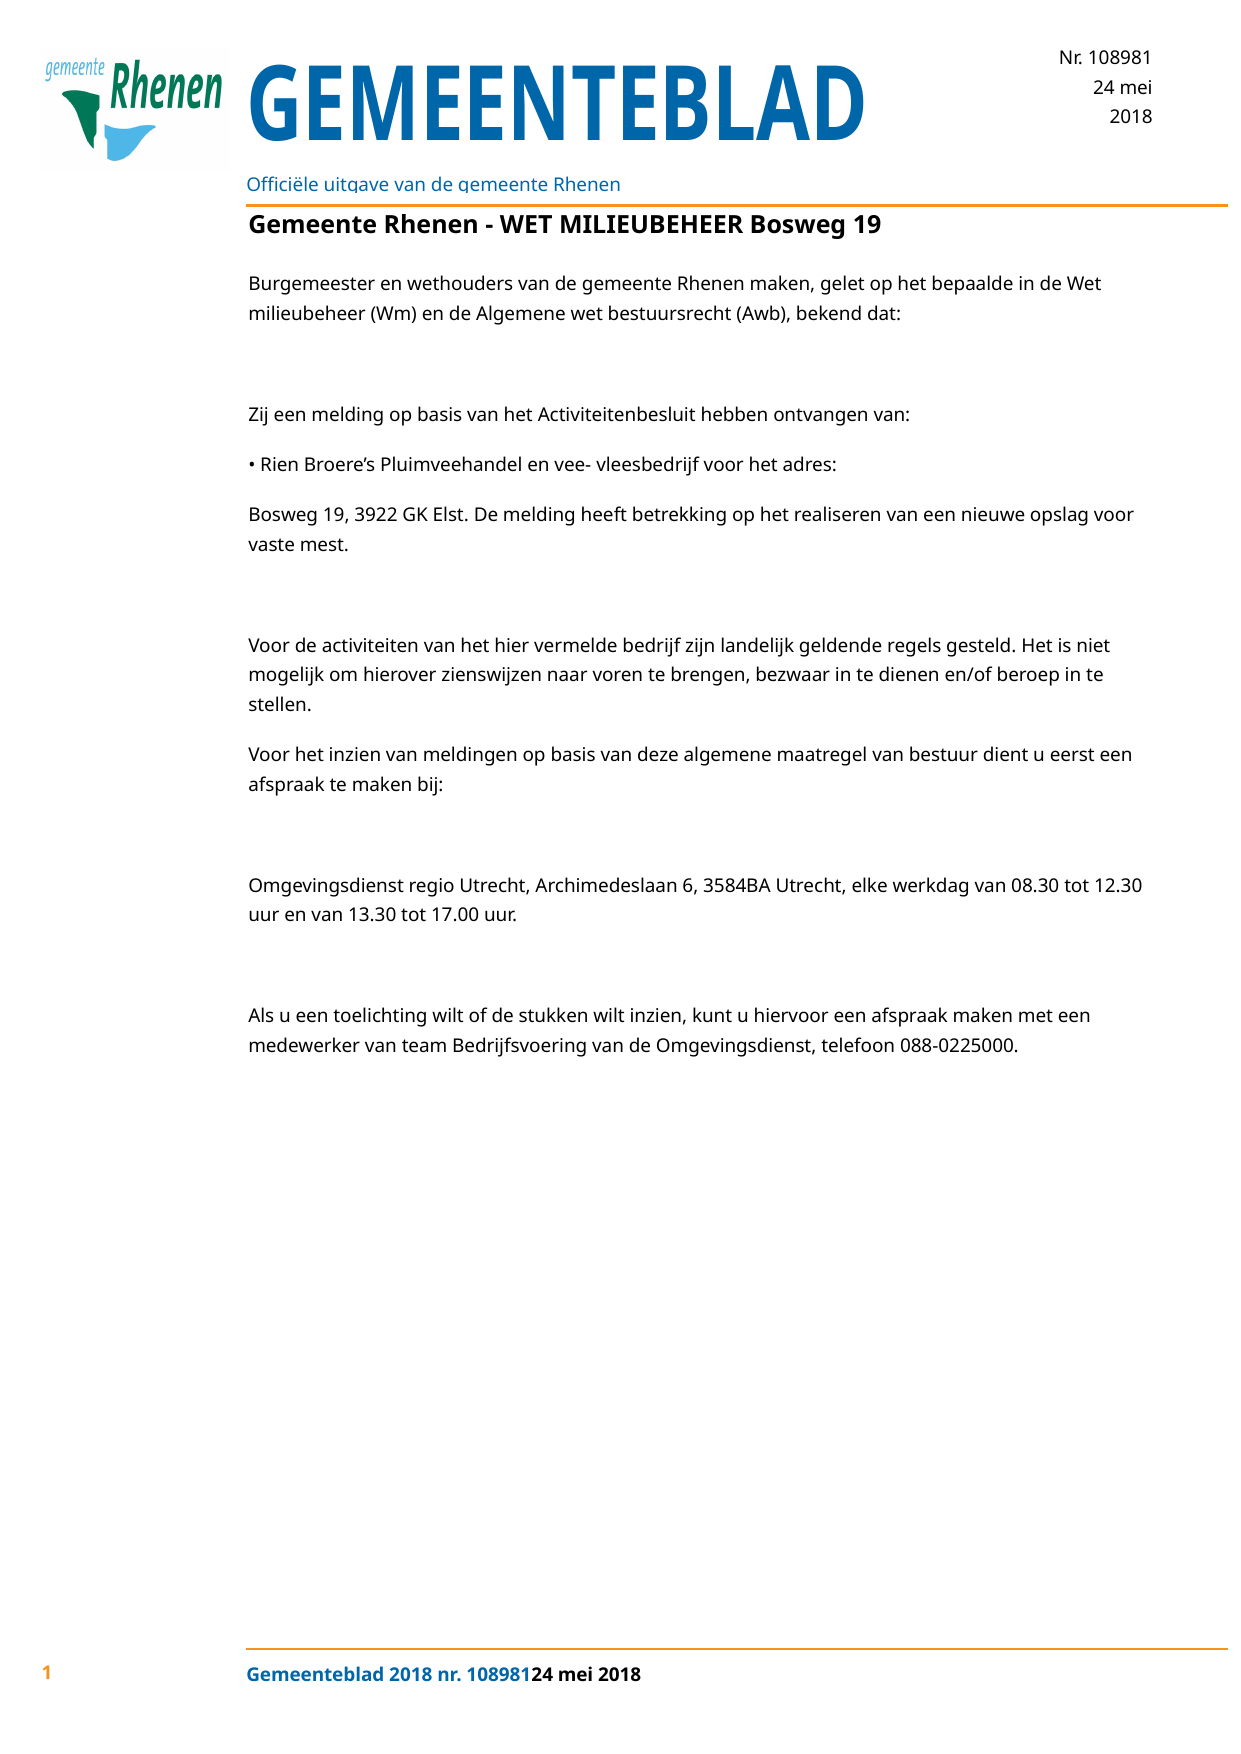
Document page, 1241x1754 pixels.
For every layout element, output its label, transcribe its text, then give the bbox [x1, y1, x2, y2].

text Burgemeester en wethouders van de gemeente Rhenen maken, gelet op het bepaalde in de Wet milieubeheer (Wm) en de Algemene wet bestuursrecht (Awb), bekend dat: [248, 270, 1152, 326]
text Gemeente Rhenen - WET MILIEUBEHEER Bosweg 19 [248, 207, 1152, 241]
text Voor de activiteiten van het hier vermelde bedrijf zijn landelijk geldende regels gesteld. Het is niet mogelijk om hierover zienswijzen naar voren te brengen, bezwaar in te dienen en/of beroep in te stellen. [248, 632, 1152, 717]
text Omgevingsdienst regio Utrecht, Archimedeslaan 6, 3584BA Utrecht, elke werkdag van 08.30 tot 12.30 uur en van 13.30 tot 17.00 uur. [248, 872, 1152, 927]
text Voor het inzien van meldingen op basis van deze algemene maatregel van bestuur dient u eerst een afspraak te maken bij: [248, 742, 1152, 797]
text • Rien Broere’s Pluimveehandel en vee- vleesbedrijf voor het adres: [248, 451, 1152, 477]
text Bosweg 19, 3922 GK Elst. De melding heeft betrekking op het realiseren van een nieuwe opslag voor vaste mest. [248, 502, 1152, 557]
text Zij een melding op basis van het Activiteitenbesluit hebben ontvangen van: [248, 401, 1152, 426]
text Als u een toelichting wilt of de stukken wilt inzien, kunt u hiervoor een afspraak maken met een medewerker van team Bedrijfsvoering van de Omgevingsdienst, telefoon 088-0225000. [248, 1002, 1152, 1058]
picture [41, 47, 231, 172]
